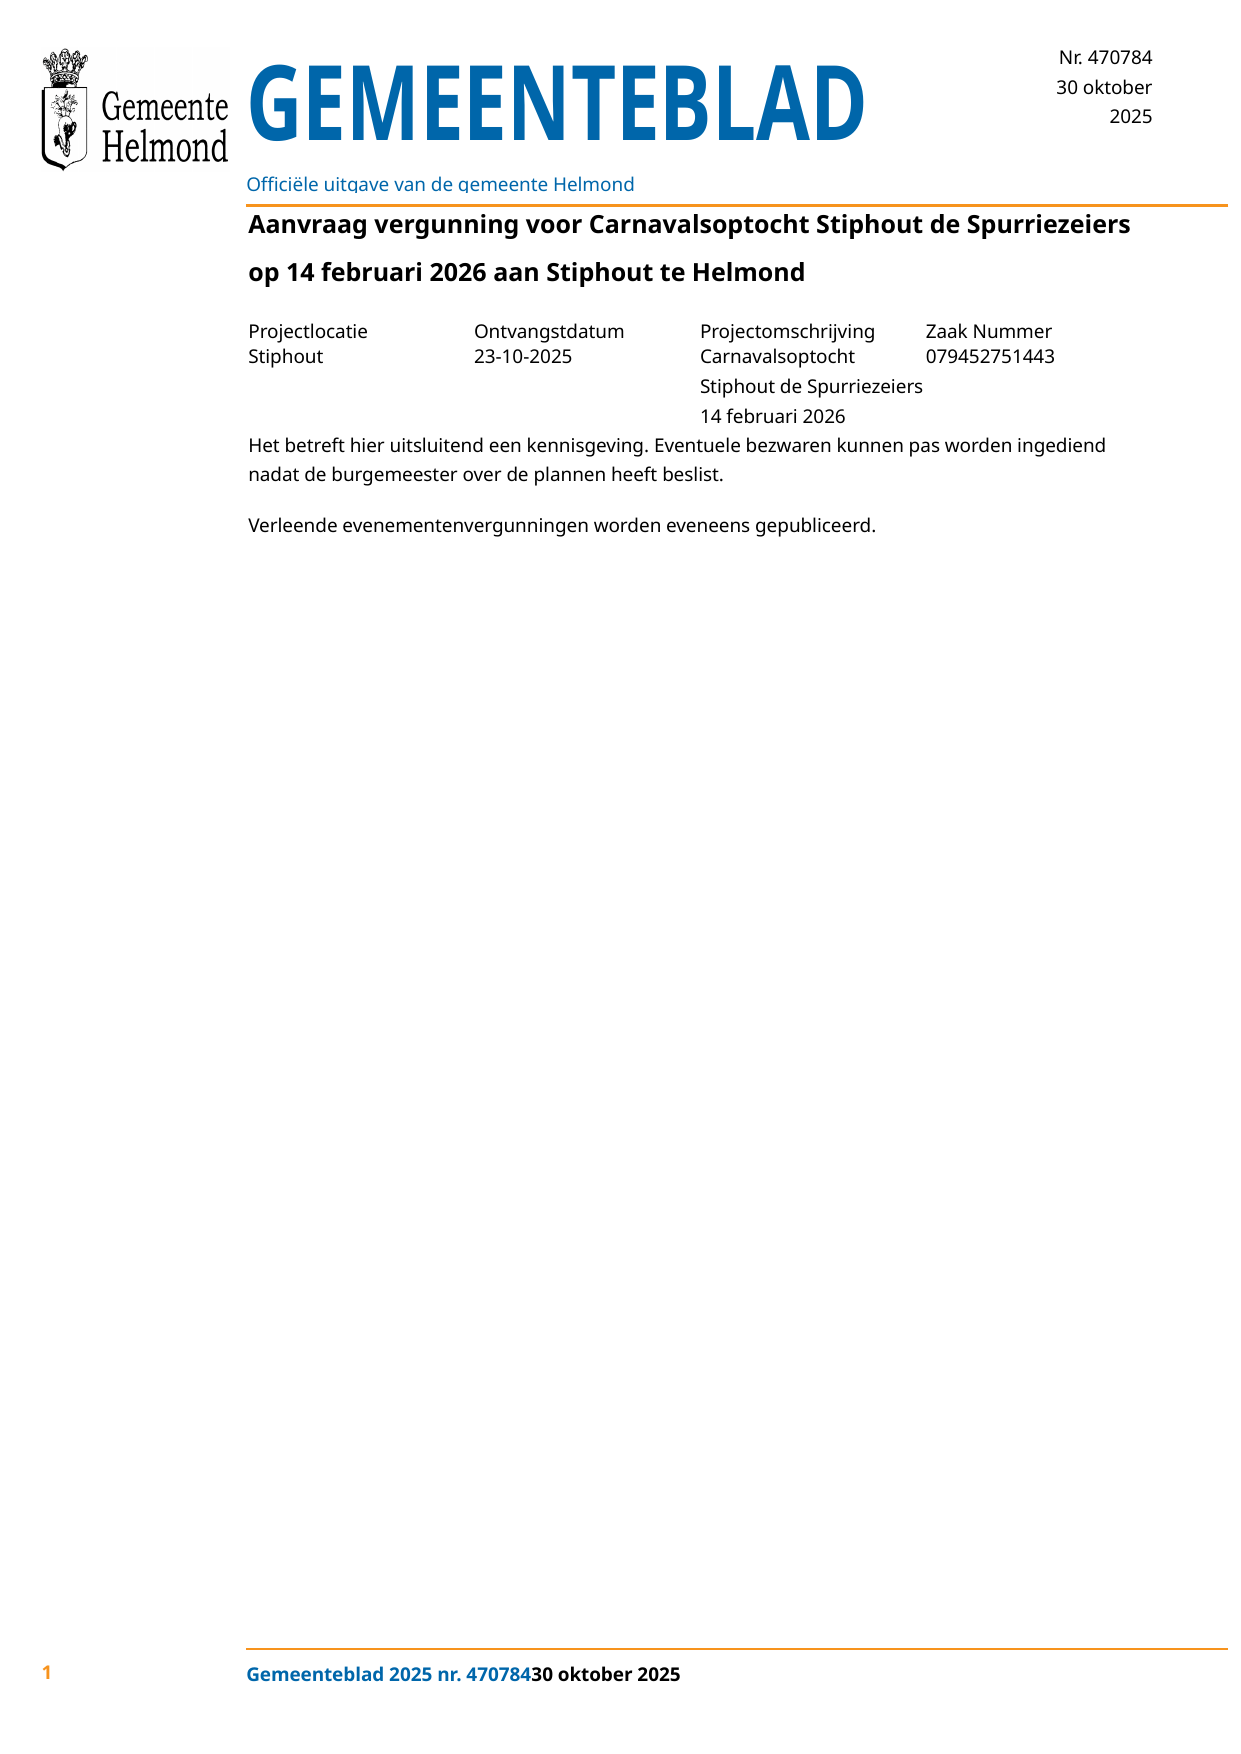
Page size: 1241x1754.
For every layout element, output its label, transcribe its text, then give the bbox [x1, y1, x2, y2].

table_header Projectlocatie [248, 318, 474, 344]
table_cell 23-10-2025 [474, 344, 700, 429]
picture [41, 47, 231, 172]
text Het betreft hier uitsluitend een kennisgeving. Eventuele bezwaren kunnen pas worden ingediend nadat de burgemeester over de plannen heeft beslist. [248, 432, 1152, 487]
table_cell 079452751443 [926, 344, 1152, 429]
table_cell Stiphout [248, 344, 474, 429]
table_header Projectomschrijving [700, 318, 926, 344]
text Aanvraag vergunning voor Carnavalsoptocht Stiphout de Spurriezeiers op 14 februari 2026 aan Stiphout te Helmond [248, 207, 1152, 288]
text Verleende evenementenvergunningen worden eveneens gepubliceerd. [248, 512, 1152, 538]
table_header Zaak Nummer [926, 318, 1152, 344]
table_header Ontvangstdatum [474, 318, 700, 344]
table_cell Carnavalsoptocht Stiphout de Spurriezeiers 14 februari 2026 [700, 344, 926, 429]
